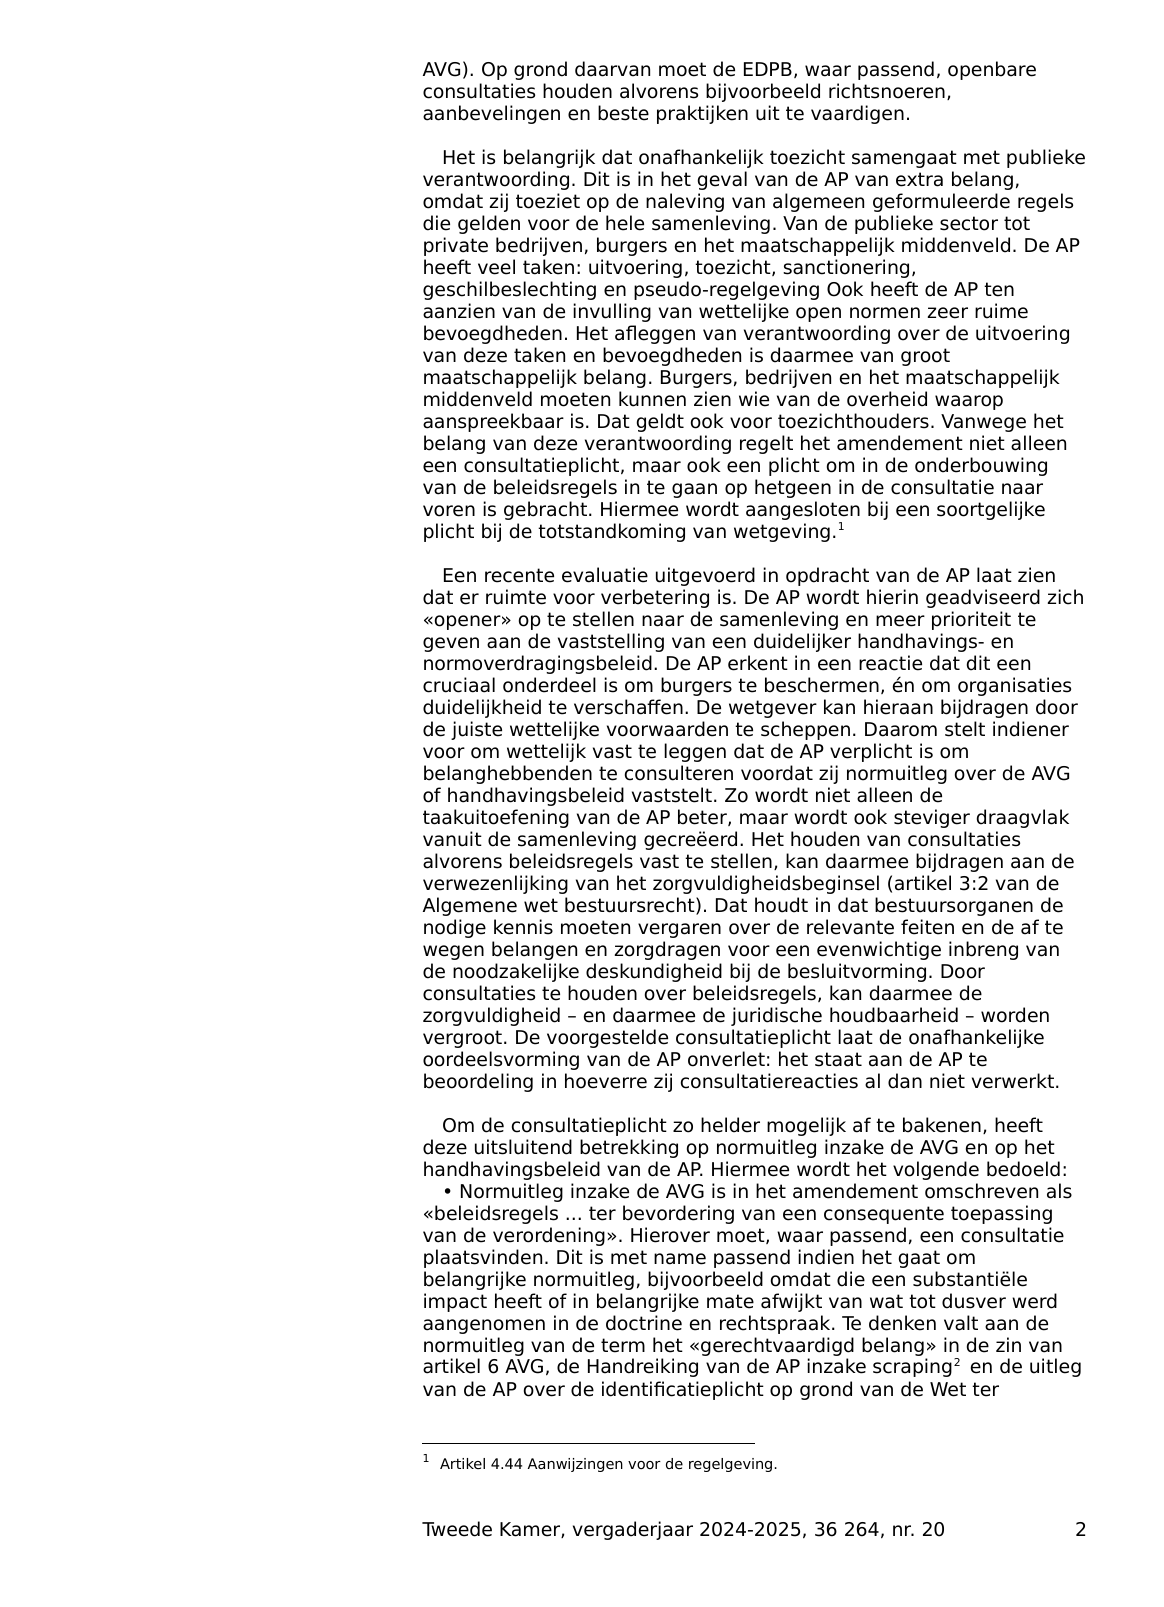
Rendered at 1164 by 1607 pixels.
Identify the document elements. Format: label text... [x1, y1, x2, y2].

text AVG). Op grond daarvan moet de EDPB, waar passend, openbare consultaties houden alvorens bijvoorbeeld richtsnoeren, aanbevelingen en beste praktijken uit te vaardigen. [422, 59, 1087, 125]
text Om de consultatieplicht zo helder mogelijk af te bakenen, heeft deze uitsluitend betrekking op normuitleg inzake de AVG en op het handhavingsbeleid van de AP. Hiermee wordt het volgende bedoeld: [422, 1115, 1087, 1181]
text Een recente evaluatie uitgevoerd in opdracht van de AP laat zien dat er ruimte voor verbetering is. De AP wordt hierin geadviseerd zich «opener» op te stellen naar de samenleving en meer prioriteit te geven aan de vaststelling van een duidelijker handhavings- en normoverdragingsbeleid. De AP erkent in een reactie dat dit een cruciaal onderdeel is om burgers te beschermen, én om organisaties duidelijkheid te verschaffen. De wetgever kan hieraan bijdragen door de juiste wettelijke voorwaarden te scheppen. Daarom stelt indiener voor om wettelijk vast te leggen dat de AP verplicht is om belanghebbenden te consulteren voordat zij normuitleg over de AVG of handhavingsbeleid vaststelt. Zo wordt niet alleen de taakuitoefening van de AP beter, maar wordt ook steviger draagvlak vanuit de samenleving gecreëerd. Het houden van consultaties alvorens beleidsregels vast te stellen, kan daarmee bijdragen aan de verwezenlijking van het zorgvuldigheidsbeginsel (artikel 3:2 van de Algemene wet bestuursrecht). Dat houdt in dat bestuursorganen de nodige kennis moeten vergaren over de relevante feiten en de af te wegen belangen en zorgdragen voor een evenwichtige inbreng van de noodzakelijke deskundigheid bij de besluitvorming. Door consultaties te houden over beleidsregels, kan daarmee de zorgvuldigheid – en daarmee de juridische houdbaarheid – worden vergroot. De voorgestelde consultatieplicht laat de onafhankelijke oordeelsvorming van de AP onverlet: het staat aan de AP te beoordeling in hoeverre zij consultatiereacties al dan niet verwerkt. [422, 565, 1087, 1092]
text Het is belangrijk dat onafhankelijk toezicht samengaat met publieke verantwoording. Dit is in het geval van de AP van extra belang, omdat zij toeziet op de naleving van algemeen geformuleerde regels die gelden voor de hele samenleving. Van de publieke sector tot private bedrijven, burgers en het maatschappelijk middenveld. De AP heeft veel taken: uitvoering, toezicht, sanctionering, geschilbeslechting en pseudo-regelgeving Ook heeft de AP ten aanzien van de invulling van wettelijke open normen zeer ruime bevoegdheden. Het afleggen van verantwoording over de uitvoering van deze taken en bevoegdheden is daarmee van groot maatschappelijk belang. Burgers, bedrijven en het maatschappelijk middenveld moeten kunnen zien wie van de overheid waarop aanspreekbaar is. Dat geldt ook voor toezichthouders. Vanwege het belang van deze verantwoording regelt het amendement niet alleen een consultatieplicht, maar ook een plicht om in de onderbouwing van de beleidsregels in te gaan op hetgeen in de consultatie naar voren is gebracht. Hiermee wordt aangesloten bij een soortgelijke plicht bij de totstandkoming van wetgeving. [422, 147, 1087, 543]
text Artikel 4.44 Aanwijzingen voor de regelgeving. [422, 1452, 1087, 1474]
text • Normuitleg inzake de AVG is in het amendement omschreven als «beleidsregels ... ter bevordering van een consequente toepassing van de verordening». Hierover moet, waar passend, een consultatie plaatsvinden. Dit is met name passend indien het gaat om belangrijke normuitleg, bijvoorbeeld omdat die een substantiële impact heeft of in belangrijke mate afwijkt van wat tot dusver werd aangenomen in de doctrine en rechtspraak. Te denken valt aan de normuitleg van de term het «gerechtvaardigd belang» in de zin van artikel 6 AVG, de Handreiking van de AP inzake scraping en de uitleg van de AP over de identificatieplicht op grond van de Wet ter [422, 1181, 1087, 1400]
